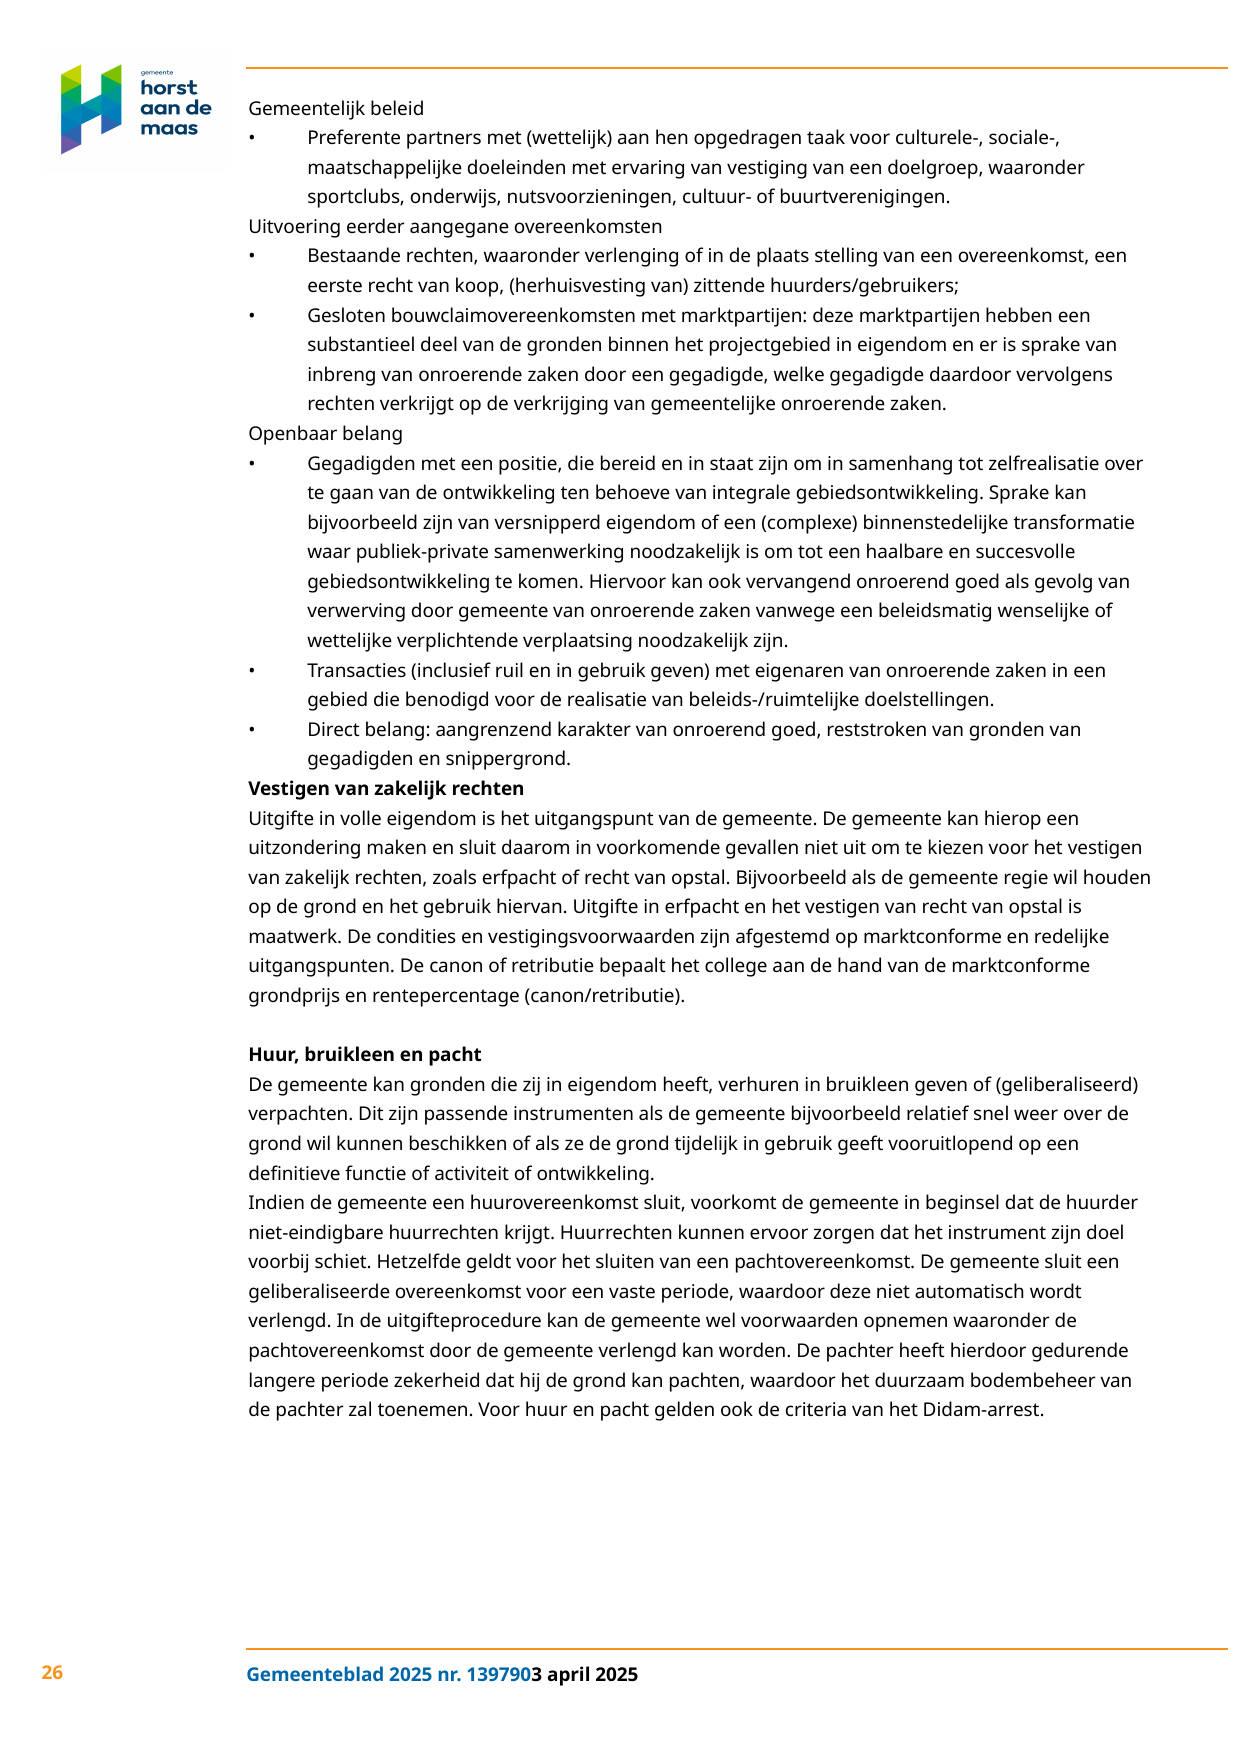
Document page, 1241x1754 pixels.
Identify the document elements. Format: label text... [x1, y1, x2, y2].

picture [41, 47, 231, 172]
text Uitvoering eerder aangegane overeenkomsten [248, 213, 1152, 239]
text Gemeentelijk beleid [248, 95, 1152, 121]
text Vestigen van zakelijk rechten [248, 775, 1152, 801]
text Openbaar belang [248, 420, 1152, 446]
list Gegadigden met een positie, die bereid en in staat zijn om in samenhang tot zelfrealisatie over te gaan van de ontwikkeling ten behoeve van integrale gebiedsontwikkeling. Sprake kan bijvoorbeeld zijn van versnipperd eigendom of een (complexe) binnenstedelijke transformatie waar publiek-private samenwerking noodzakelijk is om tot een haalbare en succesvolle gebiedsontwikkeling te komen. Hiervoor kan ook vervangend onroerend goed als gevolg van verwerving door gemeente van onroerende zaken vanwege een beleidsmatig wenselijke of wettelijke verplichtende verplaatsing noodzakelijk zijn. [248, 450, 1152, 653]
list Preferente partners met (wettelijk) aan hen opgedragen taak voor culturele-, sociale-, maatschappelijke doeleinden met ervaring van vestiging van een doelgroep, waaronder sportclubs, onderwijs, nutsvoorzieningen, cultuur- of buurtverenigingen. [248, 124, 1152, 209]
text Huur, bruikleen en pacht [248, 1041, 1152, 1067]
text De gemeente kan gronden die zij in eigendom heeft, verhuren in bruikleen geven of (geliberaliseerd) verpachten. Dit zijn passende instrumenten als de gemeente bijvoorbeeld relatief snel weer over de grond wil kunnen beschikken of als ze de grond tijdelijk in gebruik geeft vooruitlopend op een definitieve functie of activiteit of ontwikkeling. [248, 1071, 1152, 1186]
text Indien de gemeente een huurovereenkomst sluit, voorkomt de gemeente in beginsel dat de huurder niet-eindigbare huurrechten krijgt. Huurrechten kunnen ervoor zorgen dat het instrument zijn doel voorbij schiet. Hetzelfde geldt voor het sluiten van een pachtovereenkomst. De gemeente sluit een geliberaliseerde overeenkomst voor een vaste periode, waardoor deze niet automatisch wordt verlengd. In de uitgifteprocedure kan de gemeente wel voorwaarden opnemen waaronder de pachtovereenkomst door de gemeente verlengd kan worden. De pachter heeft hierdoor gedurende langere periode zekerheid dat hij de grond kan pachten, waardoor het duurzaam bodembeheer van de pachter zal toenemen. Voor huur en pacht gelden ook de criteria van het Didam-arrest. [248, 1189, 1152, 1422]
list Direct belang: aangrenzend karakter van onroerend goed, reststroken van gronden van gegadigden en snippergrond. [248, 716, 1152, 771]
list Transacties (inclusief ruil en in gebruik geven) met eigenaren van onroerende zaken in een gebied die benodigd voor de realisatie van beleids-/ruimtelijke doelstellingen. [248, 657, 1152, 712]
list Gesloten bouwclaimovereenkomsten met marktpartijen: deze marktpartijen hebben een substantieel deel van de gronden binnen het projectgebied in eigendom en er is sprake van inbreng van onroerende zaken door een gegadigde, welke gegadigde daardoor vervolgens rechten verkrijgt op de verkrijging van gemeentelijke onroerende zaken. [248, 302, 1152, 416]
list Bestaande rechten, waaronder verlenging of in de plaats stelling van een overeenkomst, een eerste recht van koop, (herhuisvesting van) zittende huurders/gebruikers; [248, 243, 1152, 298]
text Uitgifte in volle eigendom is het uitgangspunt van de gemeente. De gemeente kan hierop een uitzondering maken en sluit daarom in voorkomende gevallen niet uit om te kiezen voor het vestigen van zakelijk rechten, zoals erfpacht of recht van opstal. Bijvoorbeeld als de gemeente regie wil houden op de grond en het gebruik hiervan. Uitgifte in erfpacht en het vestigen van recht van opstal is maatwerk. De condities en vestigingsvoorwaarden zijn afgestemd op marktconforme en redelijke uitgangspunten. De canon of retributie bepaalt het college aan de hand van de marktconforme grondprijs en rentepercentage (canon/retributie). [248, 805, 1152, 1008]
